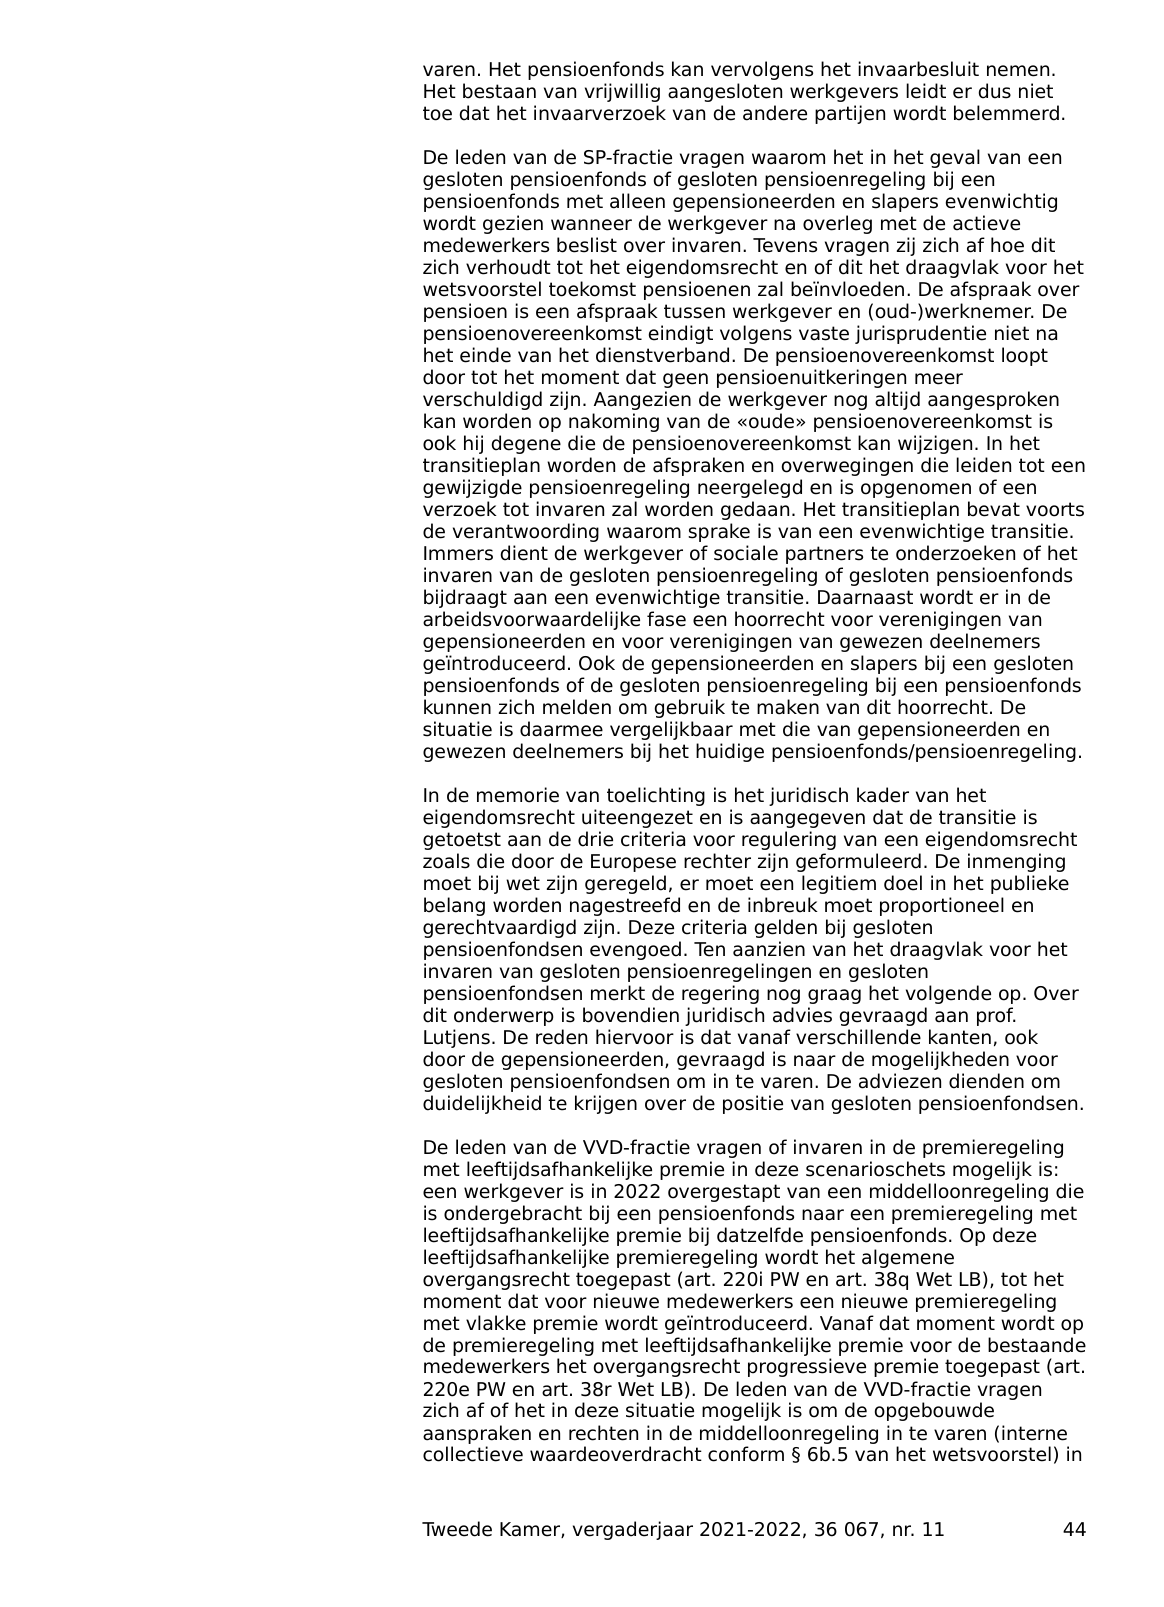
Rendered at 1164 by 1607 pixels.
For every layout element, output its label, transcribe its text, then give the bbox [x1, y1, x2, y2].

text varen. Het pensioenfonds kan vervolgens het invaarbesluit nemen. Het bestaan van vrijwillig aangesloten werkgevers leidt er dus niet toe dat het invaarverzoek van de andere partijen wordt belemmerd. [422, 59, 1087, 125]
text De leden van de VVD-fractie vragen of invaren in de premieregeling met leeftijdsafhankelijke premie in deze scenarioschets mogelijk is: een werkgever is in 2022 overgestapt van een middelloonregeling die is ondergebracht bij een pensioenfonds naar een premieregeling met leeftijdsafhankelijke premie bij datzelfde pensioenfonds. Op deze leeftijdsafhankelijke premieregeling wordt het algemene overgangsrecht toegepast (art. 220i PW en art. 38q Wet LB), tot het moment dat voor nieuwe medewerkers een nieuwe premieregeling met vlakke premie wordt geïntroduceerd. Vanaf dat moment wordt op de premieregeling met leeftijdsafhankelijke premie voor de bestaande medewerkers het overgangsrecht progressieve premie toegepast (art. 220e PW en art. 38r Wet LB). De leden van de VVD-fractie vragen zich af of het in deze situatie mogelijk is om de opgebouwde aanspraken en rechten in de middelloonregeling in te varen (interne collectieve waardeoverdracht conform § 6b.5 van het wetsvoorstel) in [422, 1137, 1087, 1466]
text De leden van de SP-fractie vragen waarom het in het geval van een gesloten pensioenfonds of gesloten pensioenregeling bij een pensioenfonds met alleen gepensioneerden en slapers evenwichtig wordt gezien wanneer de werkgever na overleg met de actieve medewerkers beslist over invaren. Tevens vragen zij zich af hoe dit zich verhoudt tot het eigendomsrecht en of dit het draagvlak voor het wetsvoorstel toekomst pensioenen zal beïnvloeden. De afspraak over pensioen is een afspraak tussen werkgever en (oud-)werknemer. De pensioenovereenkomst eindigt volgens vaste jurisprudentie niet na het einde van het dienstverband. De pensioenovereenkomst loopt door tot het moment dat geen pensioenuitkeringen meer verschuldigd zijn. Aangezien de werkgever nog altijd aangesproken kan worden op nakoming van de «oude» pensioenovereenkomst is ook hij degene die de pensioenovereenkomst kan wijzigen. In het transitieplan worden de afspraken en overwegingen die leiden tot een gewijzigde pensioenregeling neergelegd en is opgenomen of een verzoek tot invaren zal worden gedaan. Het transitieplan bevat voorts de verantwoording waarom sprake is van een evenwichtige transitie. Immers dient de werkgever of sociale partners te onderzoeken of het invaren van de gesloten pensioenregeling of gesloten pensioenfonds bijdraagt aan een evenwichtige transitie. Daarnaast wordt er in de arbeidsvoorwaardelijke fase een hoorrecht voor verenigingen van gepensioneerden en voor verenigingen van gewezen deelnemers geïntroduceerd. Ook de gepensioneerden en slapers bij een gesloten pensioenfonds of de gesloten pensioenregeling bij een pensioenfonds kunnen zich melden om gebruik te maken van dit hoorrecht. De situatie is daarmee vergelijkbaar met die van gepensioneerden en gewezen deelnemers bij het huidige pensioenfonds/pensioenregeling. [422, 147, 1087, 763]
text In de memorie van toelichting is het juridisch kader van het eigendomsrecht uiteengezet en is aangegeven dat de transitie is getoetst aan de drie criteria voor regulering van een eigendomsrecht zoals die door de Europese rechter zijn geformuleerd. De inmenging moet bij wet zijn geregeld, er moet een legitiem doel in het publieke belang worden nagestreefd en de inbreuk moet proportioneel en gerechtvaardigd zijn. Deze criteria gelden bij gesloten pensioenfondsen evengoed. Ten aanzien van het draagvlak voor het invaren van gesloten pensioenregelingen en gesloten pensioenfondsen merkt de regering nog graag het volgende op. Over dit onderwerp is bovendien juridisch advies gevraagd aan prof. Lutjens. De reden hiervoor is dat vanaf verschillende kanten, ook door de gepensioneerden, gevraagd is naar de mogelijkheden voor gesloten pensioenfondsen om in te varen. De adviezen dienden om duidelijkheid te krijgen over de positie van gesloten pensioenfondsen. [422, 785, 1087, 1114]
